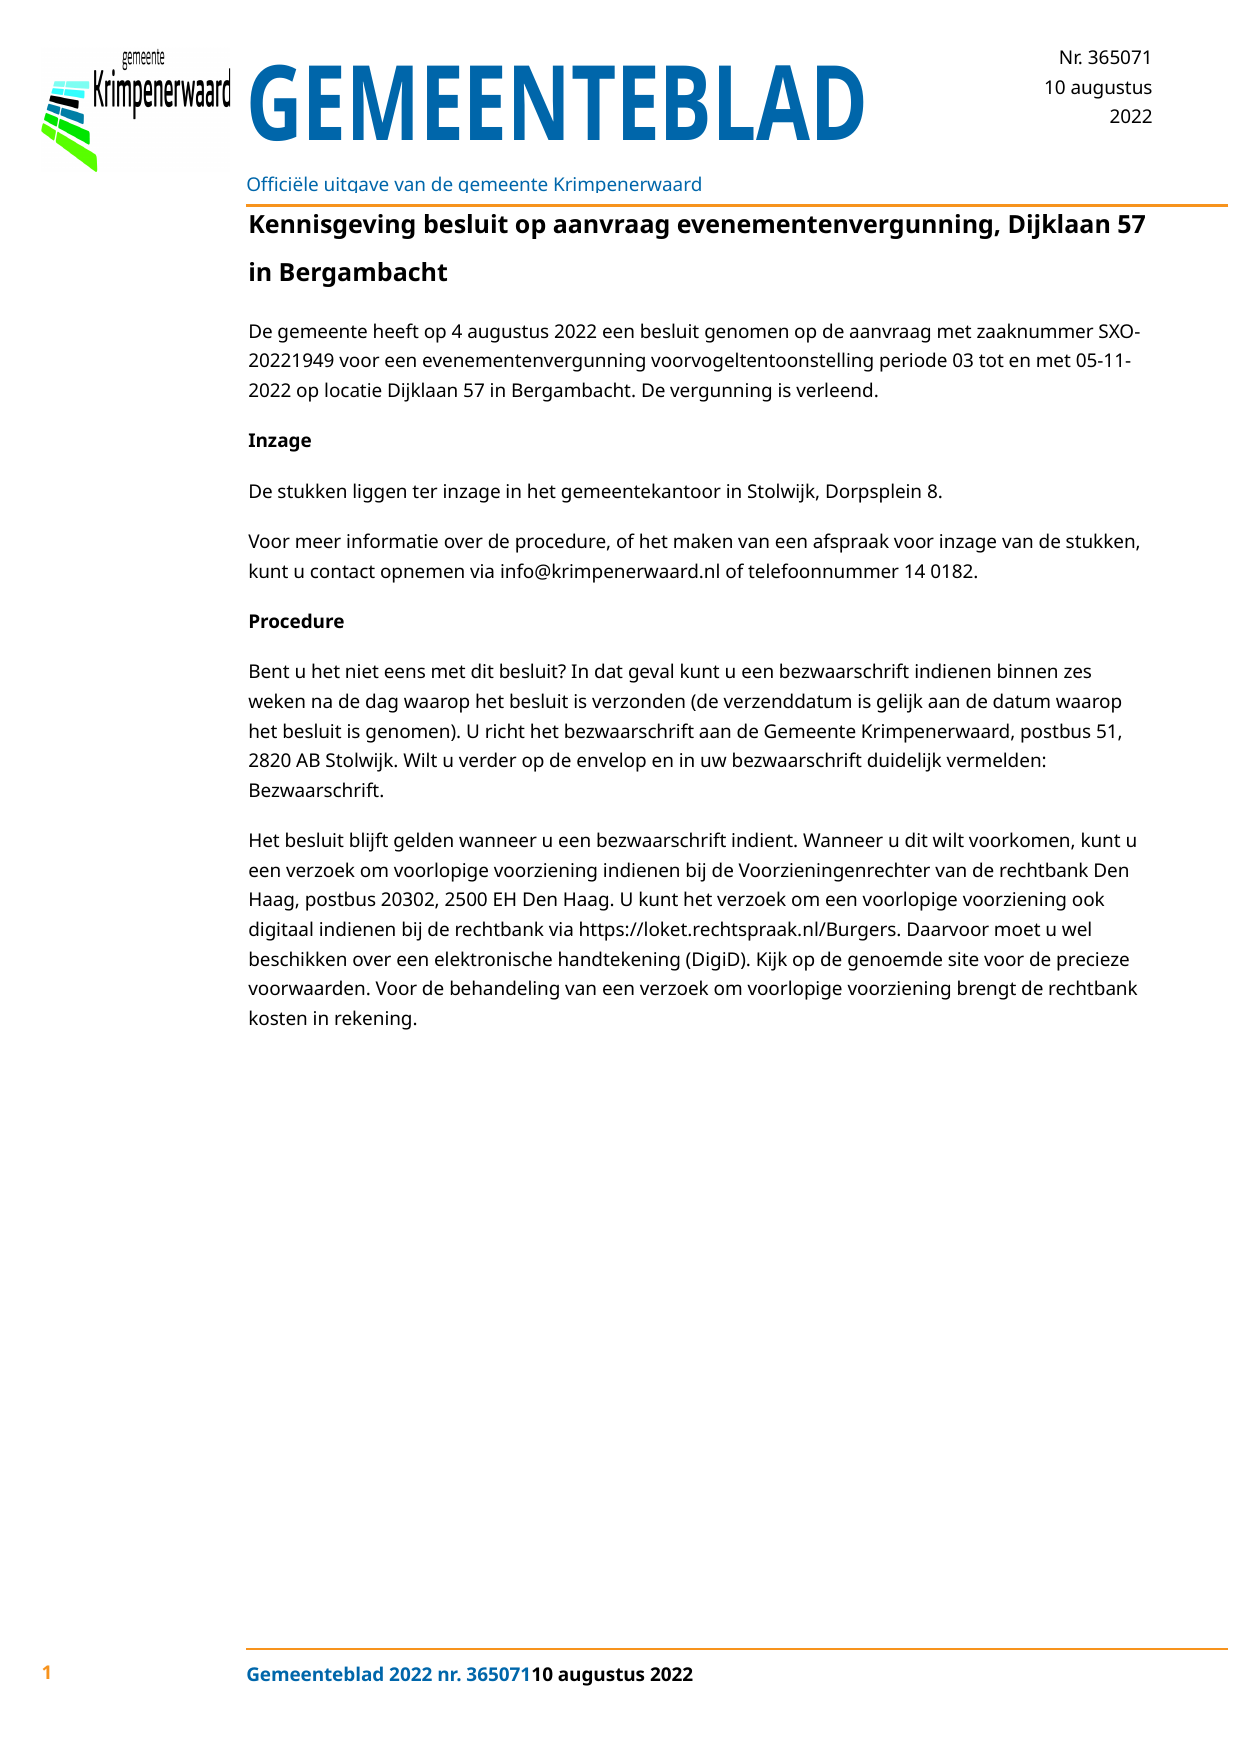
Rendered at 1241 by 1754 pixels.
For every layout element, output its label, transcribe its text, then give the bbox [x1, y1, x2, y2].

picture [41, 47, 231, 172]
text Bent u het niet eens met dit besluit? In dat geval kunt u een bezwaarschrift indienen binnen zes weken na de dag waarop het besluit is verzonden (de verzenddatum is gelijk aan de datum waarop het besluit is genomen). U richt het bezwaarschrift aan de Gemeente Krimpenerwaard, postbus 51, 2820 AB Stolwijk. Wilt u verder op de envelop en in uw bezwaarschrift duidelijk vermelden: Bezwaarschrift. [248, 659, 1152, 803]
text Inzage [248, 427, 1152, 453]
text Kennisgeving besluit op aanvraag evenementenvergunning, Dijklaan 57 in Bergambacht [248, 207, 1152, 288]
text Het besluit blijft gelden wanneer u een bezwaarschrift indient. Wanneer u dit wilt voorkomen, kunt u een verzoek om voorlopige voorziening indienen bij de Voorzieningenrechter van de rechtbank Den Haag, postbus 20302, 2500 EH Den Haag. U kunt het verzoek om een voorlopige voorziening ook digitaal indienen bij de rechtbank via https://loket.rechtspraak.nl/Burgers. Daarvoor moet u wel beschikken over een elektronische handtekening (DigiD). Kijk op de genoemde site voor de precieze voorwaarden. Voor de behandeling van een verzoek om voorlopige voorziening brengt de rechtbank kosten in rekening. [248, 827, 1152, 1031]
text Procedure [248, 608, 1152, 634]
text De gemeente heeft op 4 augustus 2022 een besluit genomen op de aanvraag met zaaknummer SXO-20221949 voor een evenementenvergunning voorvogeltentoonstelling periode 03 tot en met 05-11-2022 op locatie Dijklaan 57 in Bergambacht. De vergunning is verleend. [248, 318, 1152, 403]
text De stukken liggen ter inzage in het gemeentekantoor in Stolwijk, Dorpsplein 8. [248, 478, 1152, 504]
text Voor meer informatie over de procedure, of het maken van een afspraak voor inzage van de stukken, kunt u contact opnemen via info@krimpenerwaard.nl of telefoonnummer 14 0182. [248, 528, 1152, 584]
